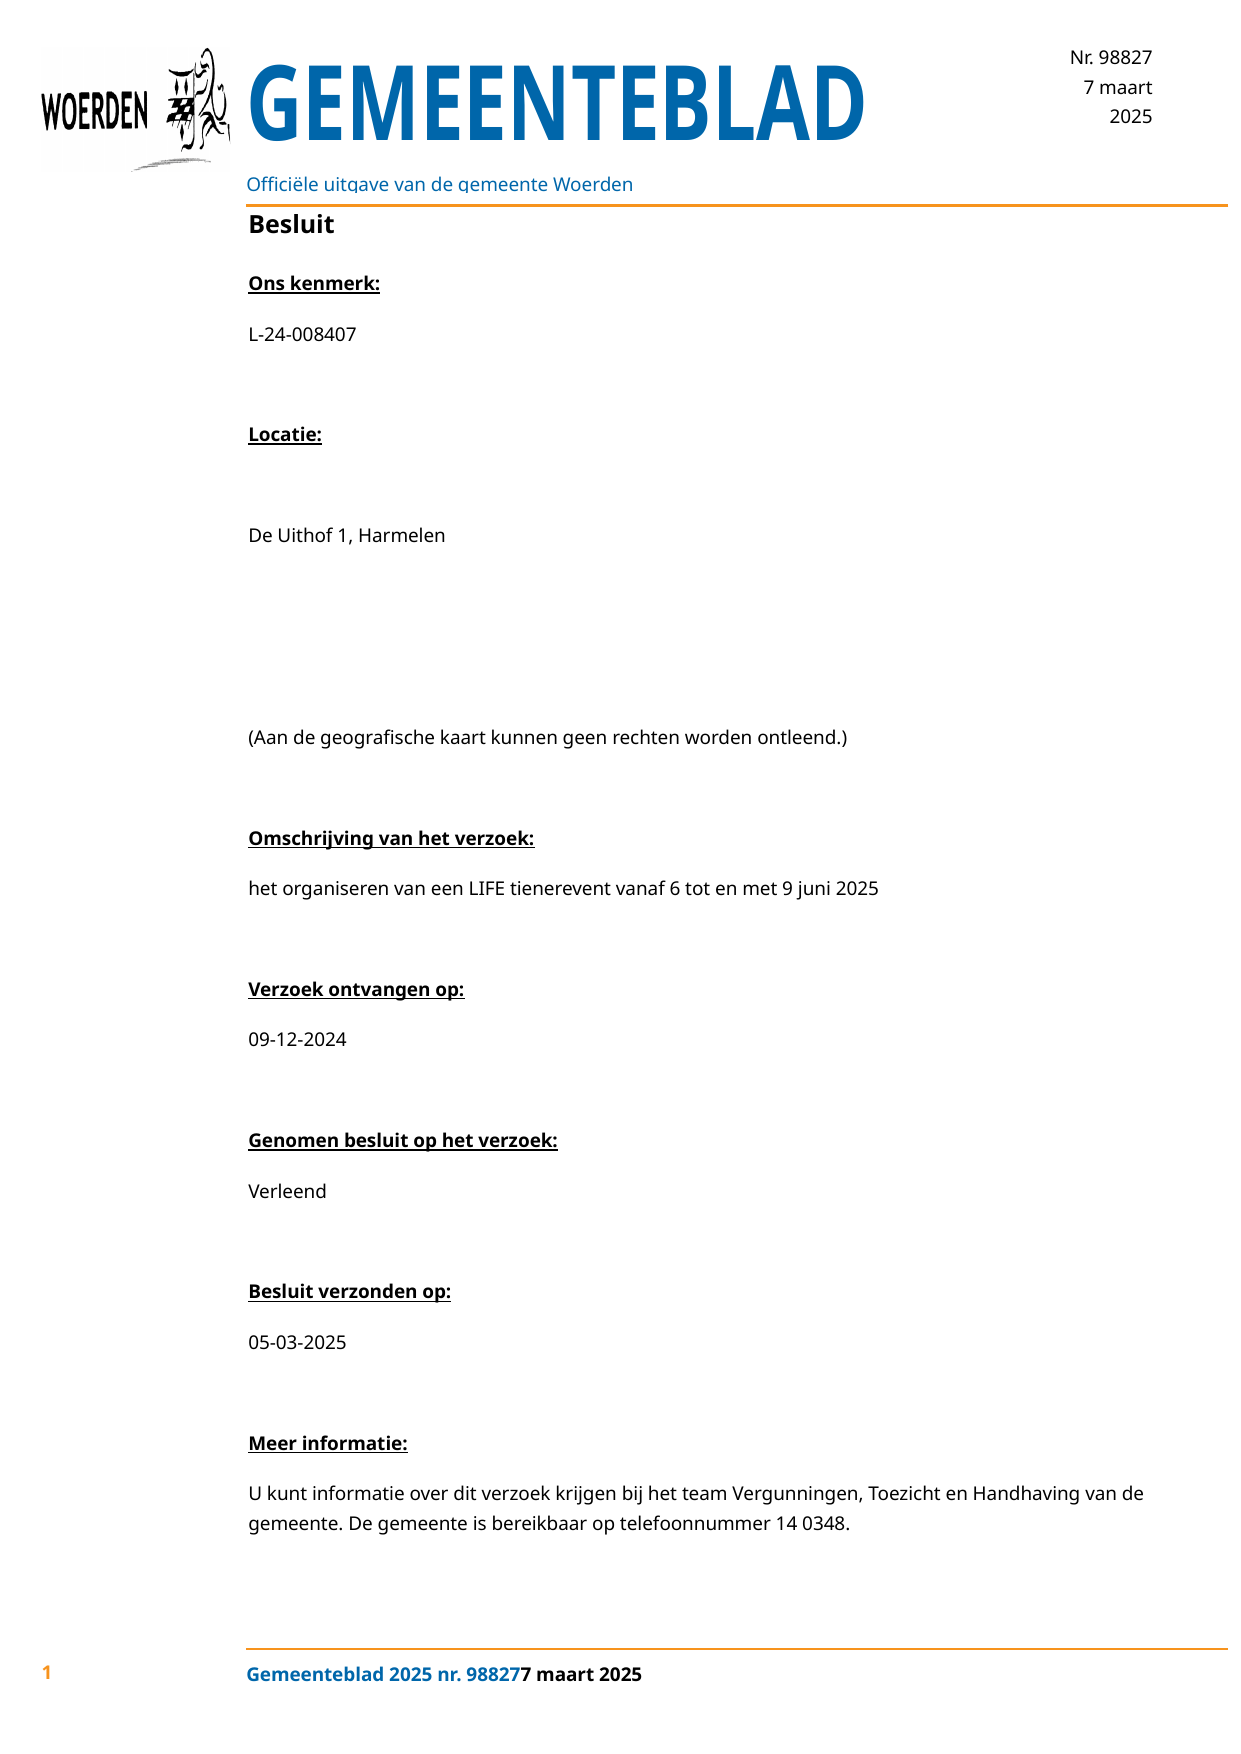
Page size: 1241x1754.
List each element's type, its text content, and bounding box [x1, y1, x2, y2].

text U kunt informatie over dit verzoek krijgen bij het team Vergunningen, Toezicht en Handhaving van de gemeente. De gemeente is bereikbaar op telefoonnummer 14 0348. [248, 1480, 1152, 1536]
text Ons kenmerk: [248, 270, 1152, 296]
text Locatie: [248, 422, 1152, 447]
text het organiseren van een LIFE tienerevent vanaf 6 tot en met 9 juni 2025 [248, 875, 1152, 901]
text L-24-008407 [248, 321, 1152, 346]
text Verleend [248, 1178, 1152, 1203]
text Verzoek ontvangen op: [248, 976, 1152, 1002]
text 09-12-2024 [248, 1027, 1152, 1052]
text De Uithof 1, Harmelen [248, 522, 1152, 548]
text Meer informatie: [248, 1430, 1152, 1456]
text (Aan de geografische kaart kunnen geen rechten worden ontleend.) [248, 724, 1152, 750]
text Besluit verzonden op: [248, 1279, 1152, 1304]
text Omschrijving van het verzoek: [248, 825, 1152, 851]
picture [41, 47, 231, 172]
text Besluit [248, 207, 1152, 241]
text 05-03-2025 [248, 1329, 1152, 1355]
text Genomen besluit op het verzoek: [248, 1127, 1152, 1153]
